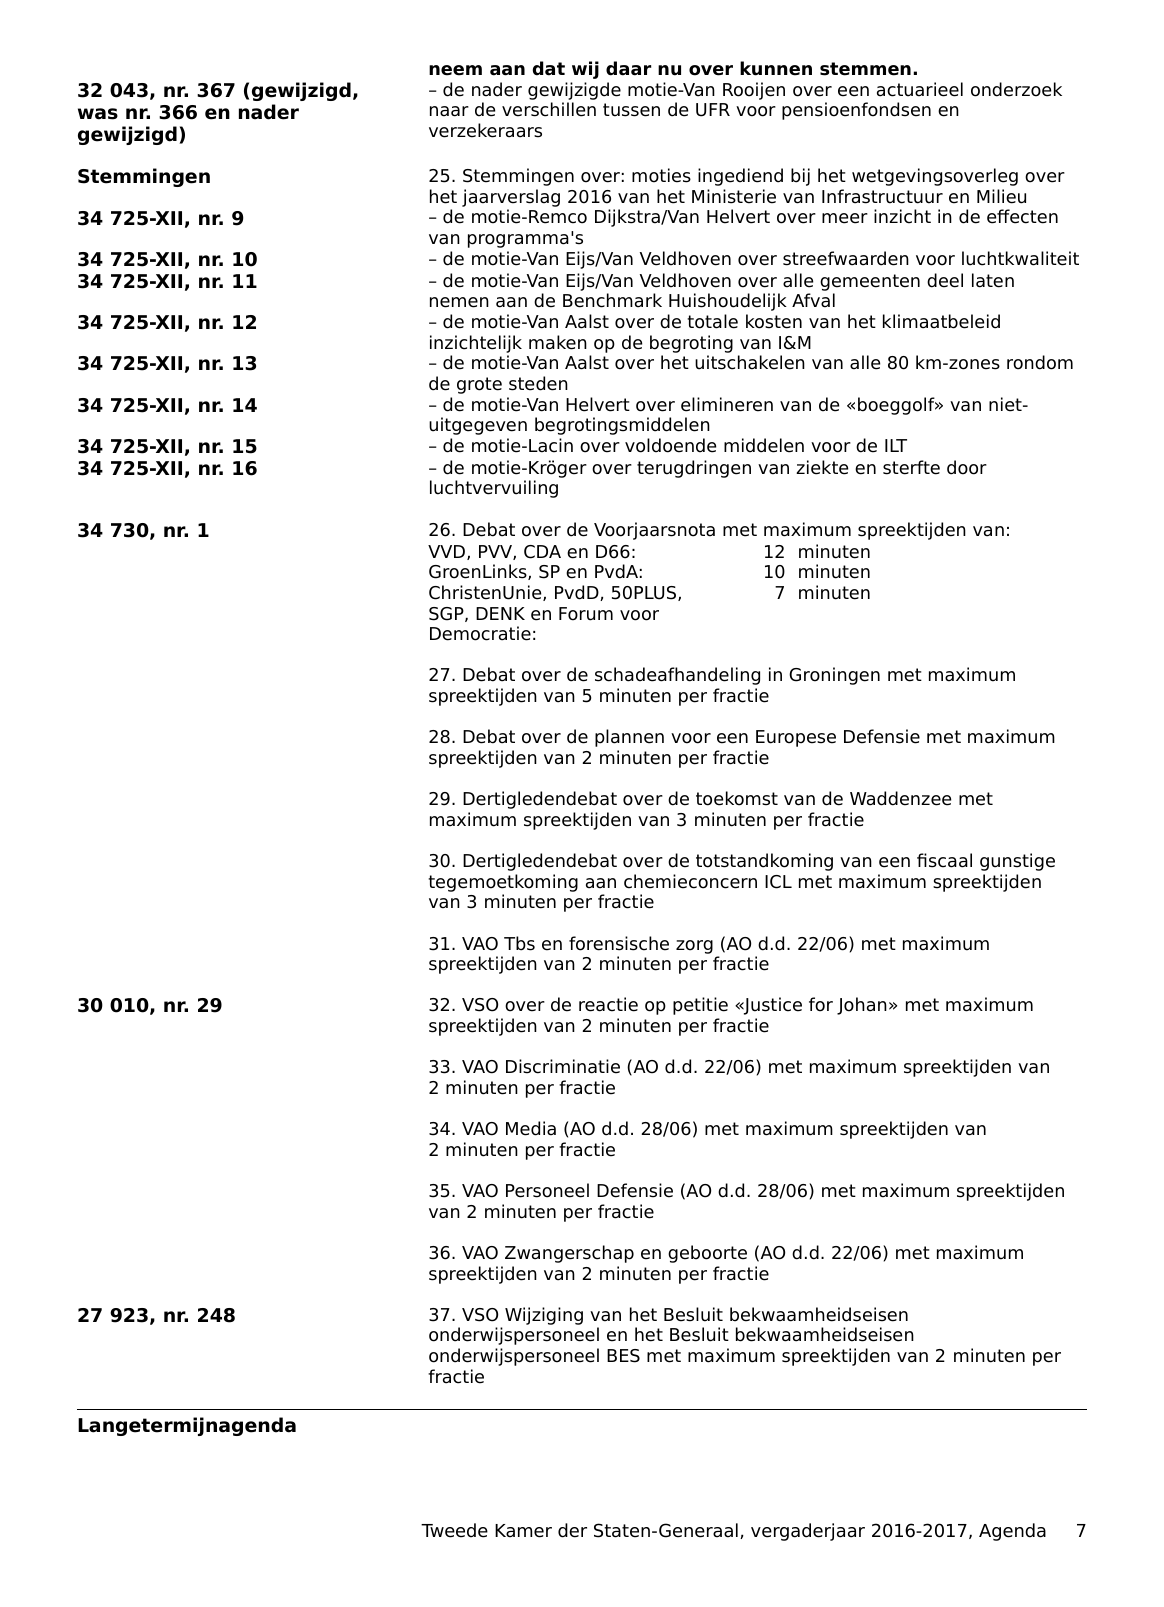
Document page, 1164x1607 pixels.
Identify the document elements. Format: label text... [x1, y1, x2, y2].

table_cell [405, 665, 422, 707]
table_cell [405, 395, 422, 436]
table_cell [77, 1037, 404, 1057]
table_cell [405, 208, 422, 249]
table_cell [405, 436, 422, 458]
table_cell – de motie-Kröger over terugdringen van ziekte en sterfte door luchtvervuiling [422, 458, 1087, 499]
table_cell [405, 249, 422, 271]
table_cell – de motie-Remco Dijkstra/Van Helvert over meer inzicht in de effecten van programma's [422, 208, 1087, 249]
table_cell [422, 769, 1087, 789]
table_cell [405, 499, 422, 519]
table_cell [405, 1284, 422, 1305]
table_cell [405, 520, 422, 542]
table_cell [77, 1099, 404, 1119]
table_cell [405, 1057, 422, 1098]
table_cell 34 725-XII, nr. 14 [77, 395, 404, 436]
table_cell 34 725-XII, nr. 15 [77, 436, 404, 458]
table_cell 25. Stemmingen over: moties ingediend bij het wetgevingsoverleg over het jaarverslag 2016 van het Ministerie van Infrastructuur en Milieu [422, 166, 1087, 207]
table_cell 34 725-XII, nr. 16 [77, 458, 404, 499]
table_cell neem aan dat wij daar nu over kunnen stemmen. [422, 59, 1087, 80]
table_cell [77, 583, 404, 645]
table_cell 37. VSO Wijziging van het Besluit bekwaamheidseisen onderwijspersoneel en het Besluit bekwaamheidseisen onderwijspersoneel BES met maximum spreektijden van 2 minuten per fractie [422, 1305, 1087, 1387]
table_cell [405, 707, 422, 727]
table_cell 34. VAO Media (AO d.d. 28/06) met maximum spreektijden van 2 minuten per fractie [422, 1119, 1087, 1160]
table_cell [405, 542, 422, 562]
table_cell [77, 1437, 401, 1457]
table_cell – de motie-Van Aalst over het uitschakelen van alle 80 km-zones rondom de grote steden [422, 353, 1087, 394]
table_cell [405, 1160, 422, 1181]
table_cell [405, 727, 422, 768]
table_header [418, 1410, 1087, 1437]
table_cell ChristenUnie, PvdD, 50PLUS, SGP, DENK en Forum voor Democratie: [422, 583, 706, 645]
table_cell [77, 1057, 404, 1098]
table_cell 27 923, nr. 248 [77, 1305, 404, 1387]
table_cell 12 [706, 542, 791, 562]
table_cell 36. VAO Zwangerschap en geboorte (AO d.d. 22/06) met maximum spreektijden van 2 minuten per fractie [422, 1243, 1087, 1284]
table_cell [77, 727, 404, 768]
table_cell [422, 1037, 1087, 1057]
table_cell [405, 271, 422, 312]
table_cell 31. VAO Tbs en forensische zorg (AO d.d. 22/06) met maximum spreektijden van 2 minuten per fractie [422, 934, 1087, 975]
table_cell 34 725-XII, nr. 9 [77, 208, 404, 249]
table_cell [405, 80, 422, 146]
table_cell [405, 830, 422, 851]
table_cell [422, 707, 1087, 727]
table_cell 32 043, nr. 367 (gewijzigd, was nr. 366 en nader gewijzigd) [77, 80, 404, 146]
table_cell [77, 542, 404, 562]
table_cell [405, 1099, 422, 1119]
table_cell – de nader gewijzigde motie-Van Rooijen over een actuarieel onderzoek naar de verschillen tussen de UFR voor pensioenfondsen en verzekeraars [422, 80, 1087, 146]
table_cell [405, 458, 422, 499]
table_cell [77, 499, 404, 519]
table_cell [401, 1437, 418, 1457]
table_cell 34 725-XII, nr. 12 [77, 312, 404, 353]
table_cell – de motie-Lacin over voldoende middelen voor de ILT [422, 436, 1087, 458]
table_cell [77, 707, 404, 727]
table_cell – de motie-Van Aalst over de totale kosten van het klimaatbeleid inzichtelijk maken op de begroting van I&M [422, 312, 1087, 353]
table_cell [405, 975, 422, 995]
table_cell minuten [791, 562, 1087, 583]
table_cell [77, 830, 404, 851]
table_cell [422, 975, 1087, 995]
table_cell [405, 1037, 422, 1057]
table_cell 30. Dertigledendebat over de totstandkoming van een fiscaal gunstige tegemoetkoming aan chemieconcern ICL met maximum spreektijden van 3 minuten per fractie [422, 851, 1087, 913]
table_cell 26. Debat over de Voorjaarsnota met maximum spreektijden van: [422, 520, 1087, 542]
table_cell [77, 769, 404, 789]
table_cell [77, 975, 404, 995]
table_cell [77, 59, 404, 80]
table_cell [77, 562, 404, 583]
table_cell – de motie-Van Helvert over elimineren van de «boeggolf» van niet-uitgegeven begrotingsmiddelen [422, 395, 1087, 436]
table_cell [405, 1222, 422, 1243]
table_cell [422, 146, 1087, 166]
table_cell [422, 645, 706, 665]
table_cell [422, 1222, 1087, 1243]
table_cell [405, 1305, 422, 1387]
table_cell 34 725-XII, nr. 13 [77, 353, 404, 394]
table_cell [405, 645, 422, 665]
table_cell [405, 789, 422, 830]
table_cell [405, 769, 422, 789]
table_cell [422, 830, 1087, 851]
table_cell 35. VAO Personeel Defensie (AO d.d. 28/06) met maximum spreektijden van 2 minuten per fractie [422, 1181, 1087, 1222]
table_header Langetermijnagenda [77, 1410, 401, 1437]
table_cell 10 [706, 562, 791, 583]
table_cell 33. VAO Discriminatie (AO d.d. 22/06) met maximum spreektijden van 2 minuten per fractie [422, 1057, 1087, 1098]
table_cell [77, 934, 404, 975]
table_cell [405, 995, 422, 1037]
table_cell [422, 1099, 1087, 1119]
table_cell 27. Debat over de schadeafhandeling in Groningen met maximum spreektijden van 5 minuten per fractie [422, 665, 1087, 707]
table_cell [405, 1119, 422, 1160]
table_cell [77, 665, 404, 707]
table_cell [422, 1160, 1087, 1181]
table_cell [77, 851, 404, 913]
table_cell [77, 645, 404, 665]
table_cell [405, 166, 422, 207]
table_cell [405, 146, 422, 166]
table_cell [405, 934, 422, 975]
table_cell [77, 913, 404, 933]
table_cell [77, 1160, 404, 1181]
table_cell minuten [791, 583, 1087, 645]
table_cell [77, 789, 404, 830]
table_cell Stemmingen [77, 166, 404, 207]
table_cell [405, 312, 422, 353]
table_cell 34 725-XII, nr. 11 [77, 271, 404, 312]
table_cell [422, 913, 1087, 933]
table_cell – de motie-Van Eijs/Van Veldhoven over alle gemeenten deel laten nemen aan de Benchmark Huishoudelijk Afval [422, 271, 1087, 312]
table_cell [77, 1119, 404, 1160]
table_cell [405, 562, 422, 583]
table_cell [422, 499, 1087, 519]
table_cell [77, 1243, 404, 1284]
table_cell [405, 851, 422, 913]
table_cell [77, 1284, 404, 1305]
table_cell 7 [706, 583, 791, 645]
table_cell [791, 645, 1087, 665]
table_cell [405, 1243, 422, 1284]
table_cell GroenLinks, SP en PvdA: [422, 562, 706, 583]
table_cell [706, 645, 791, 665]
table_cell 32. VSO over de reactie op petitie «Justice for Johan» met maximum spreektijden van 2 minuten per fractie [422, 995, 1087, 1037]
table_cell 28. Debat over de plannen voor een Europese Defensie met maximum spreektijden van 2 minuten per fractie [422, 727, 1087, 768]
table_header [401, 1410, 418, 1437]
table_cell [77, 1222, 404, 1243]
table_cell [405, 913, 422, 933]
table_cell VVD, PVV, CDA en D66: [422, 542, 706, 562]
table_cell [405, 1181, 422, 1222]
table_cell 29. Dertigledendebat over de toekomst van de Waddenzee met maximum spreektijden van 3 minuten per fractie [422, 789, 1087, 830]
table_cell [422, 1284, 1087, 1305]
table_cell minuten [791, 542, 1087, 562]
table_cell [418, 1437, 1087, 1457]
table_cell – de motie-Van Eijs/Van Veldhoven over streefwaarden voor luchtkwaliteit [422, 249, 1087, 271]
table_cell [405, 59, 422, 80]
table_cell [405, 353, 422, 394]
table_cell 34 730, nr. 1 [77, 520, 404, 542]
table_cell 34 725-XII, nr. 10 [77, 249, 404, 271]
table_cell [77, 146, 404, 166]
table_cell 30 010, nr. 29 [77, 995, 404, 1037]
table_cell [77, 1181, 404, 1222]
table_cell [405, 583, 422, 645]
